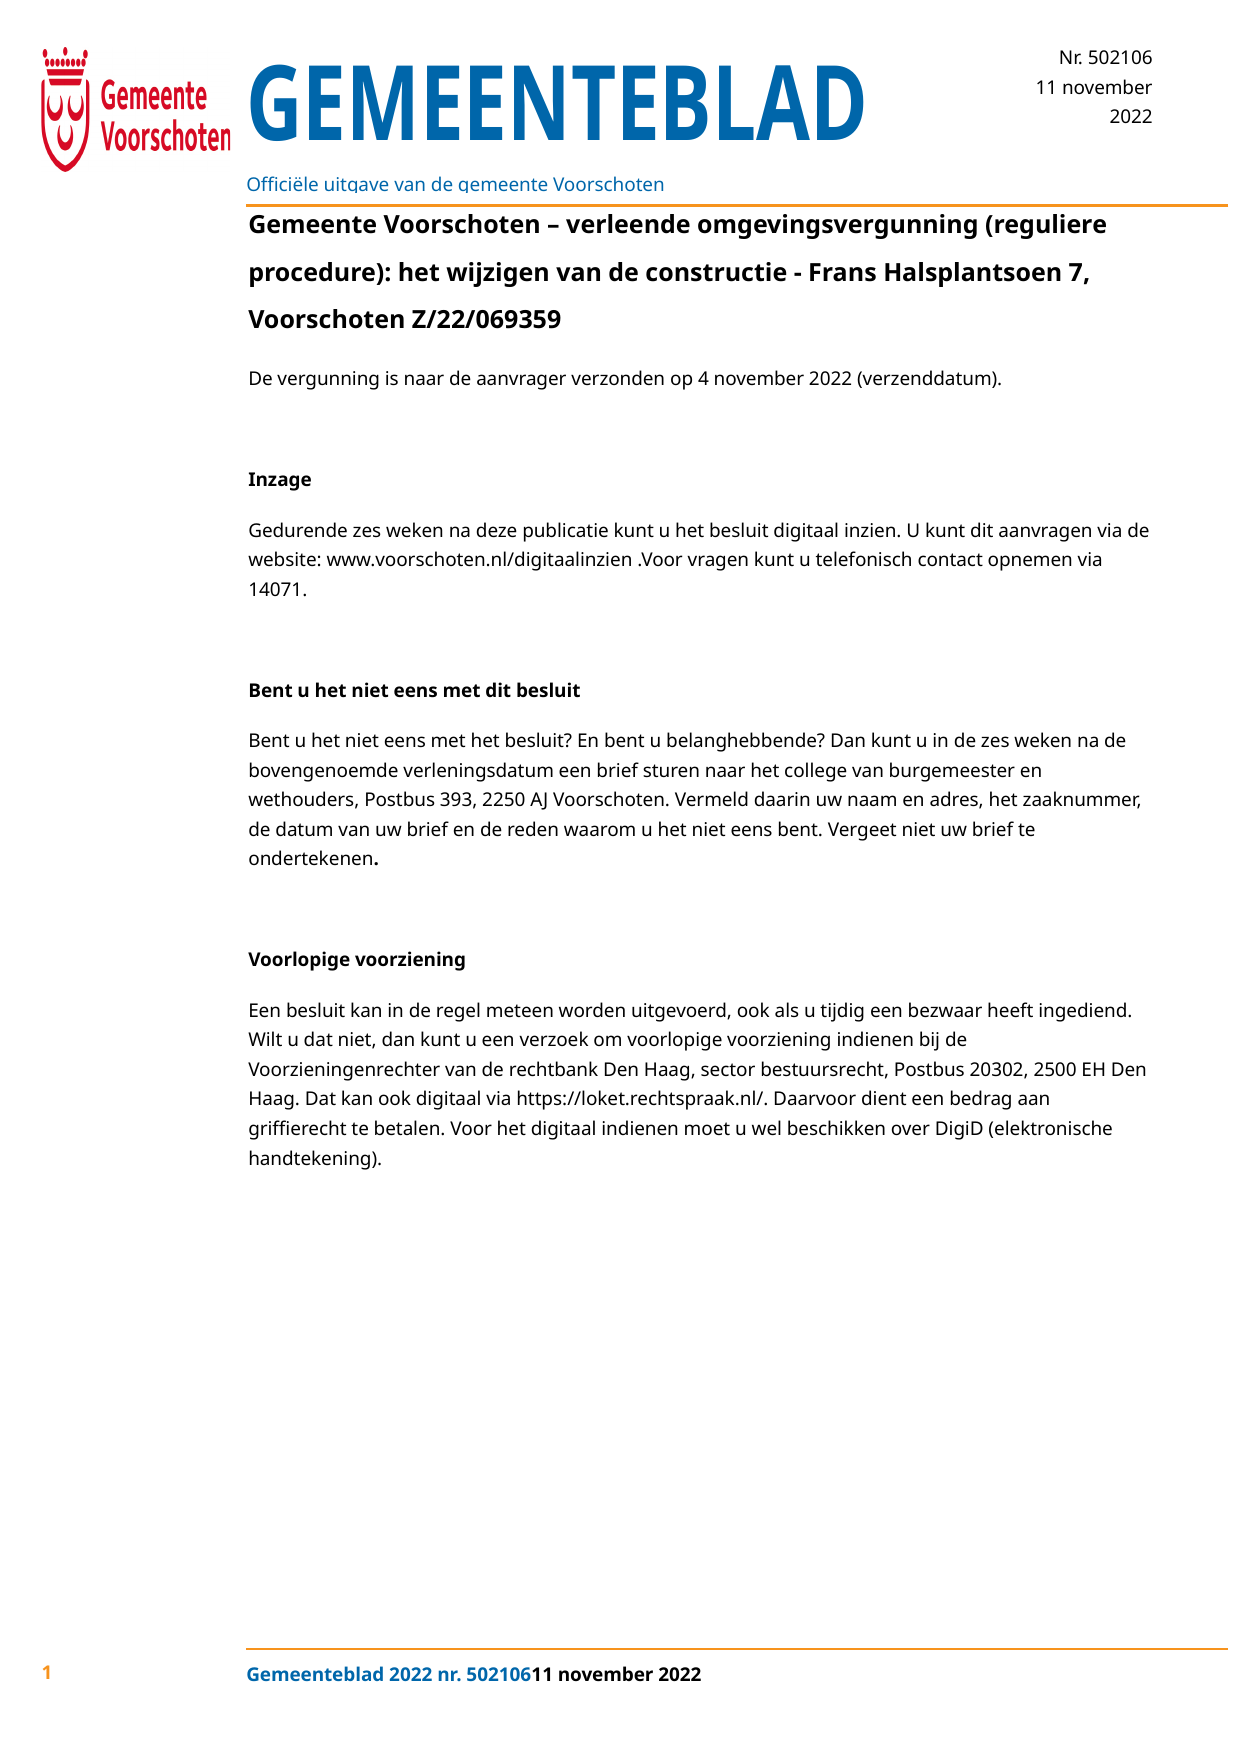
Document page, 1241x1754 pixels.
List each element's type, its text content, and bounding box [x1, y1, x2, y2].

text Inzage [248, 466, 1152, 492]
text Gedurende zes weken na deze publicatie kunt u het besluit digitaal inzien. U kunt dit aanvragen via de website: www.voorschoten.nl/digitaalinzien .Voor vragen kunt u telefonisch contact opnemen via 14071. [248, 517, 1152, 602]
text Voorlopige voorziening [248, 946, 1152, 972]
text Bent u het niet eens met dit besluit [248, 677, 1152, 702]
picture [41, 47, 231, 172]
text De vergunning is naar de aanvrager verzonden op 4 november 2022 (verzenddatum). [248, 366, 1152, 391]
text Een besluit kan in de regel meteen worden uitgevoerd, ook als u tijdig een bezwaar heeft ingediend. Wilt u dat niet, dan kunt u een verzoek om voorlopige voorziening indienen bij de Voorzieningenrechter van de rechtbank Den Haag, sector bestuursrecht, Postbus 20302, 2500 EH Den Haag. Dat kan ook digitaal via https://loket.rechtspraak.nl/. Daarvoor dient een bedrag aan griffierecht te betalen. Voor het digitaal indienen moet u wel beschikken over DigiD (elektronische handtekening). [248, 997, 1152, 1170]
text Bent u het niet eens met het besluit? En bent u belanghebbende? Dan kunt u in de zes weken na de bovengenoemde verleningsdatum een brief sturen naar het college van burgemeester en wethouders, Postbus 393, 2250 AJ Voorschoten. Vermeld daarin uw naam en adres, het zaaknummer, de datum van uw brief en de reden waarom u het niet eens bent. Vergeet niet uw brief te ondertekenen. [248, 727, 1152, 871]
text Gemeente Voorschoten – verleende omgevingsvergunning (reguliere procedure): het wijzigen van de constructie - Frans Halsplantsoen 7, Voorschoten Z/22/069359 [248, 207, 1152, 336]
